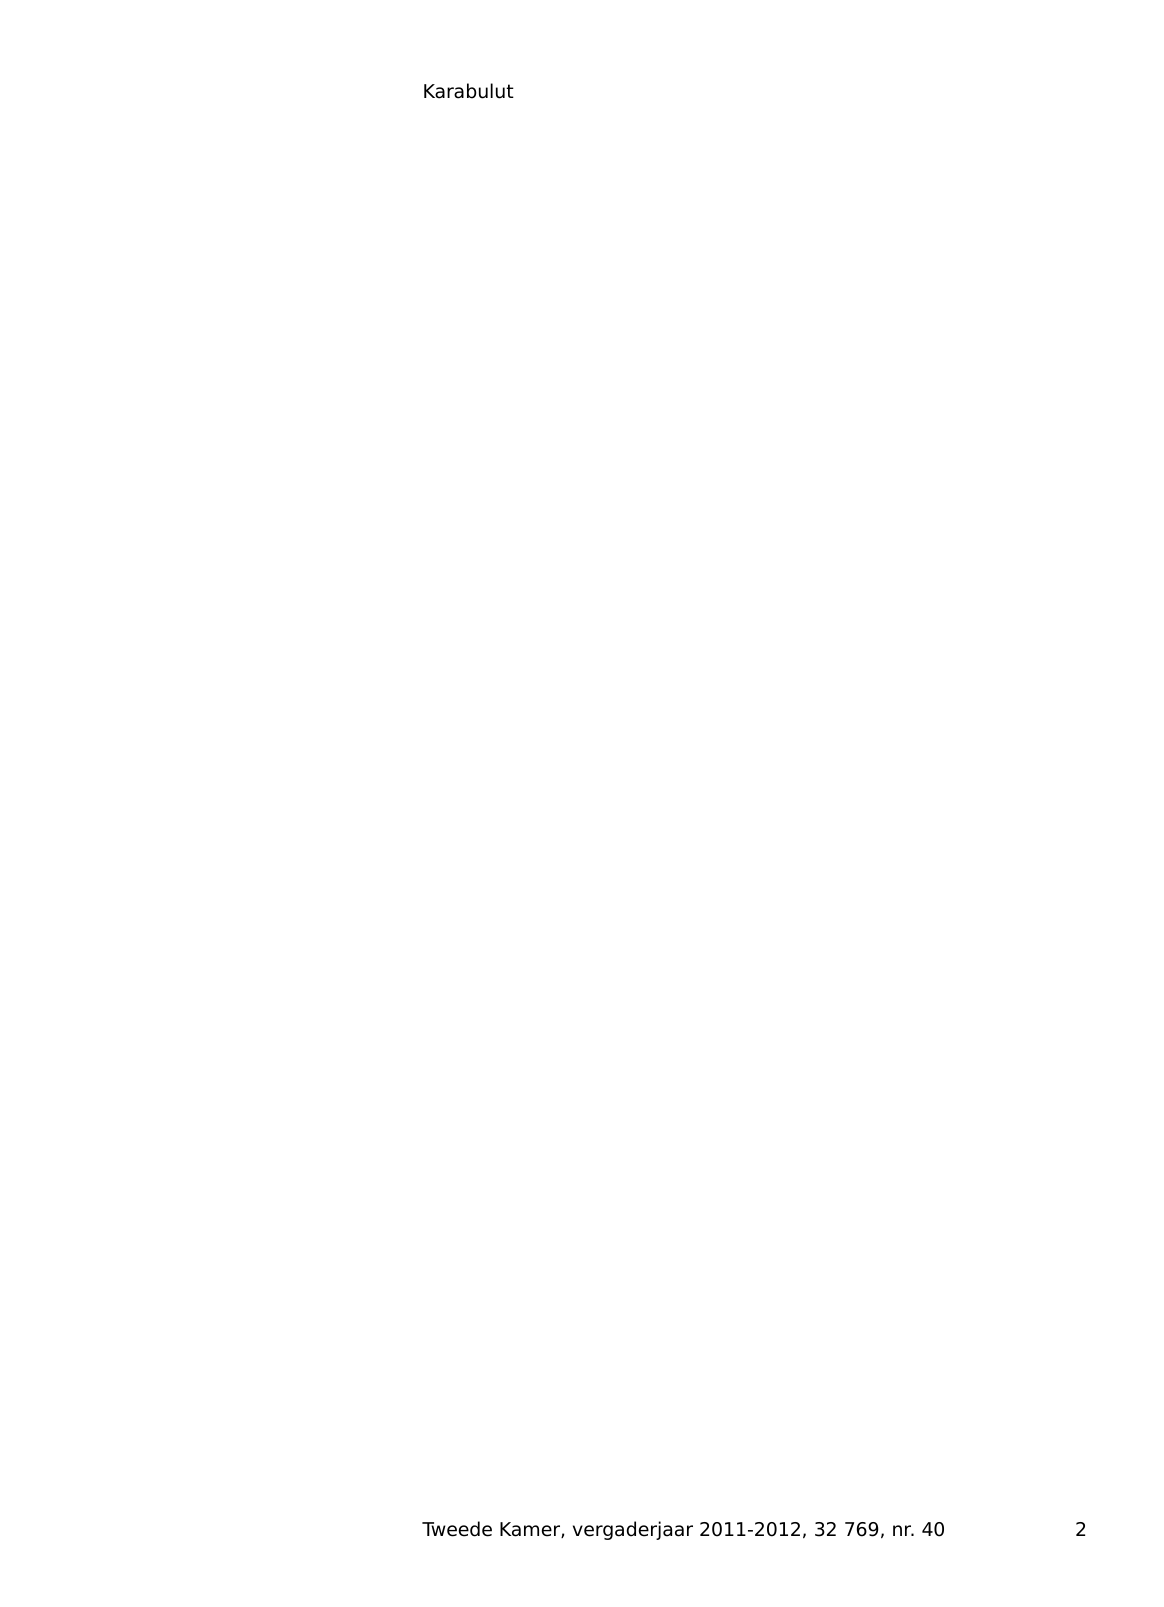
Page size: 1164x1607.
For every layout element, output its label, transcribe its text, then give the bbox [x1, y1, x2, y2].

text Karabulut [422, 59, 1087, 103]
